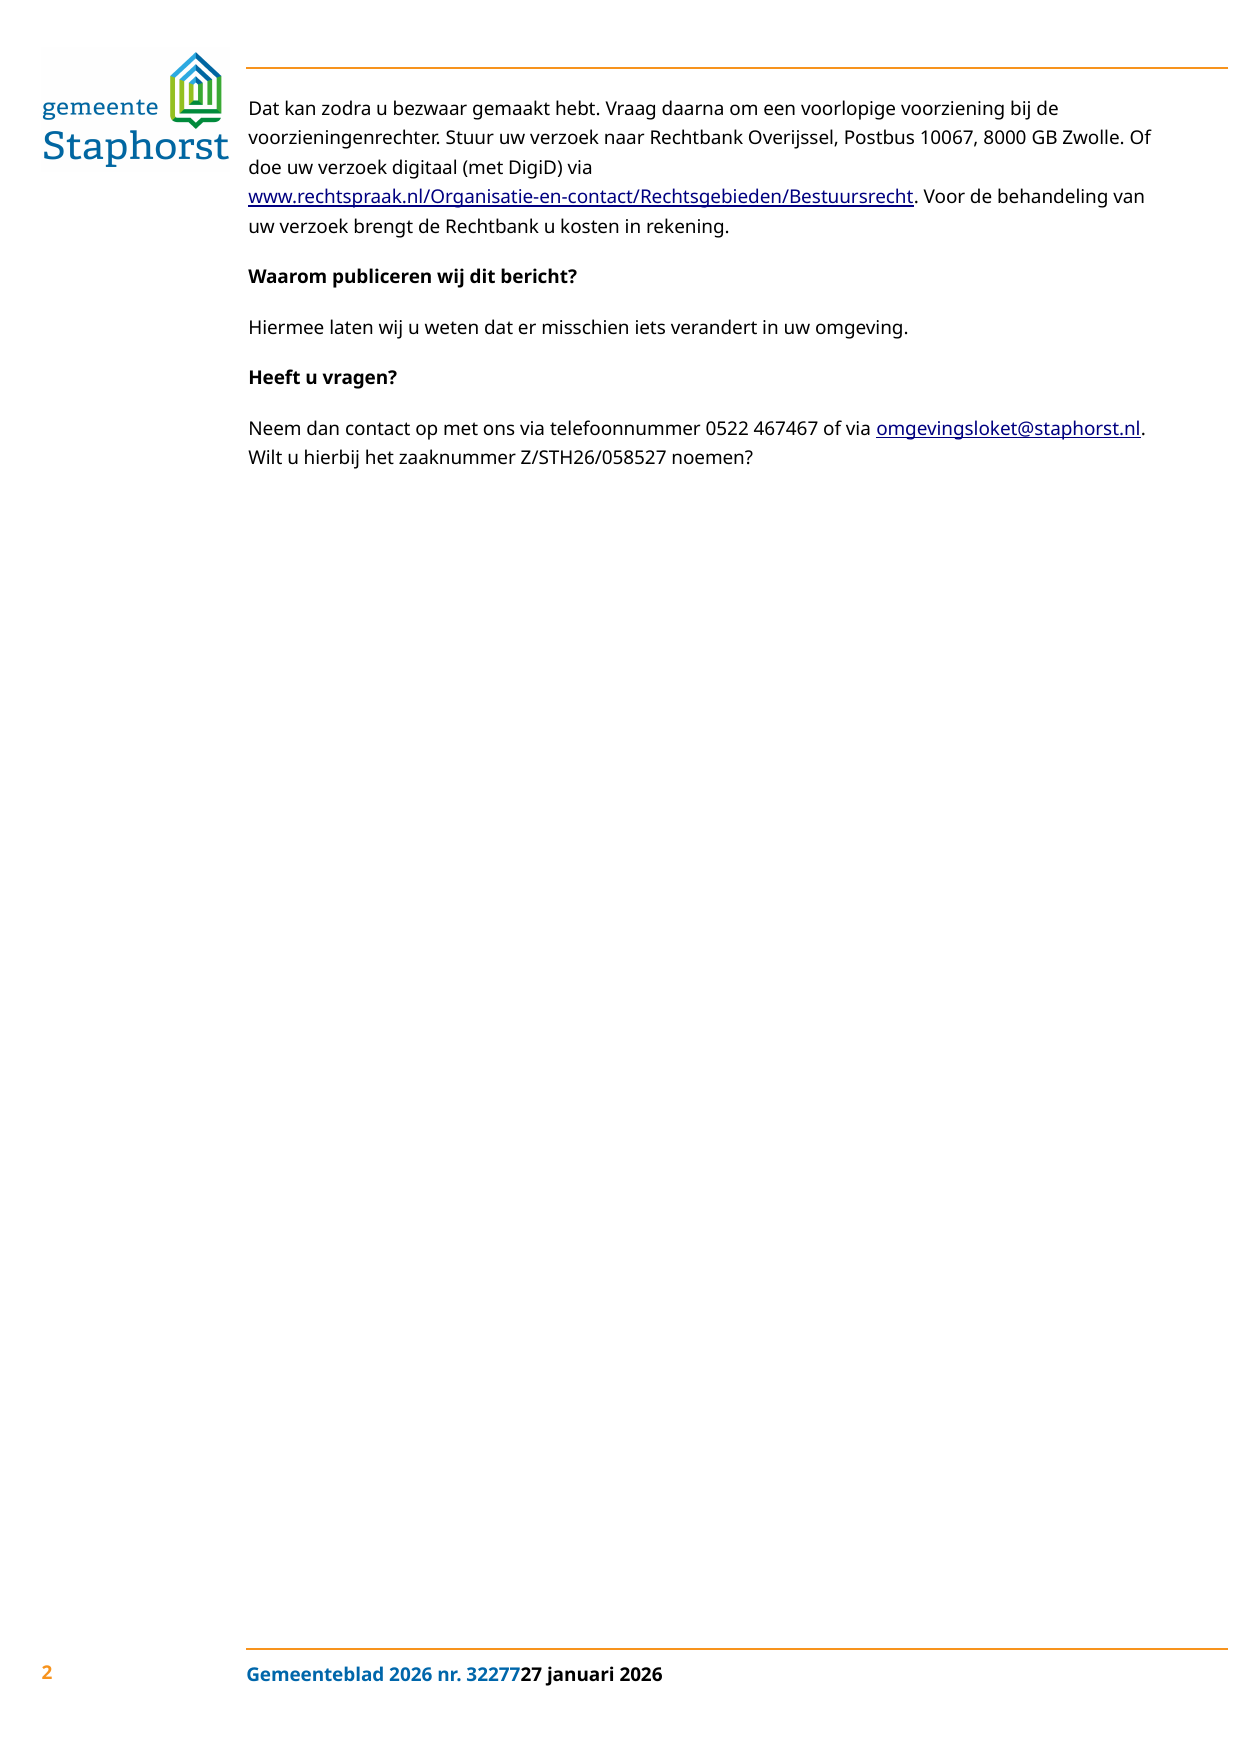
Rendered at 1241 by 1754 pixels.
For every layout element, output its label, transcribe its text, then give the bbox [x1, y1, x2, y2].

text Heeft u vragen? [248, 364, 1152, 390]
picture [41, 47, 231, 172]
text Dat kan zodra u bezwaar gemaakt hebt. Vraag daarna om een voorlopige voorziening bij de voorzieningenrechter. Stuur uw verzoek naar Rechtbank Overijssel, Postbus 10067, 8000 GB Zwolle. Of doe uw verzoek digitaal (met DigiD) via www.rechtspraak.nl/Organisatie-en-contact/Rechtsgebieden/Bestuursrecht. Voor de behandeling van uw verzoek brengt de Rechtbank u kosten in rekening. [248, 95, 1152, 239]
text Waarom publiceren wij dit bericht? [248, 263, 1152, 289]
text Neem dan contact op met ons via telefoonnummer 0522 467467 of via omgevingsloket@staphorst.nl. Wilt u hierbij het zaaknummer Z/STH26/058527 noemen? [248, 415, 1152, 470]
text Hiermee laten wij u weten dat er misschien iets verandert in uw omgeving. [248, 314, 1152, 340]
